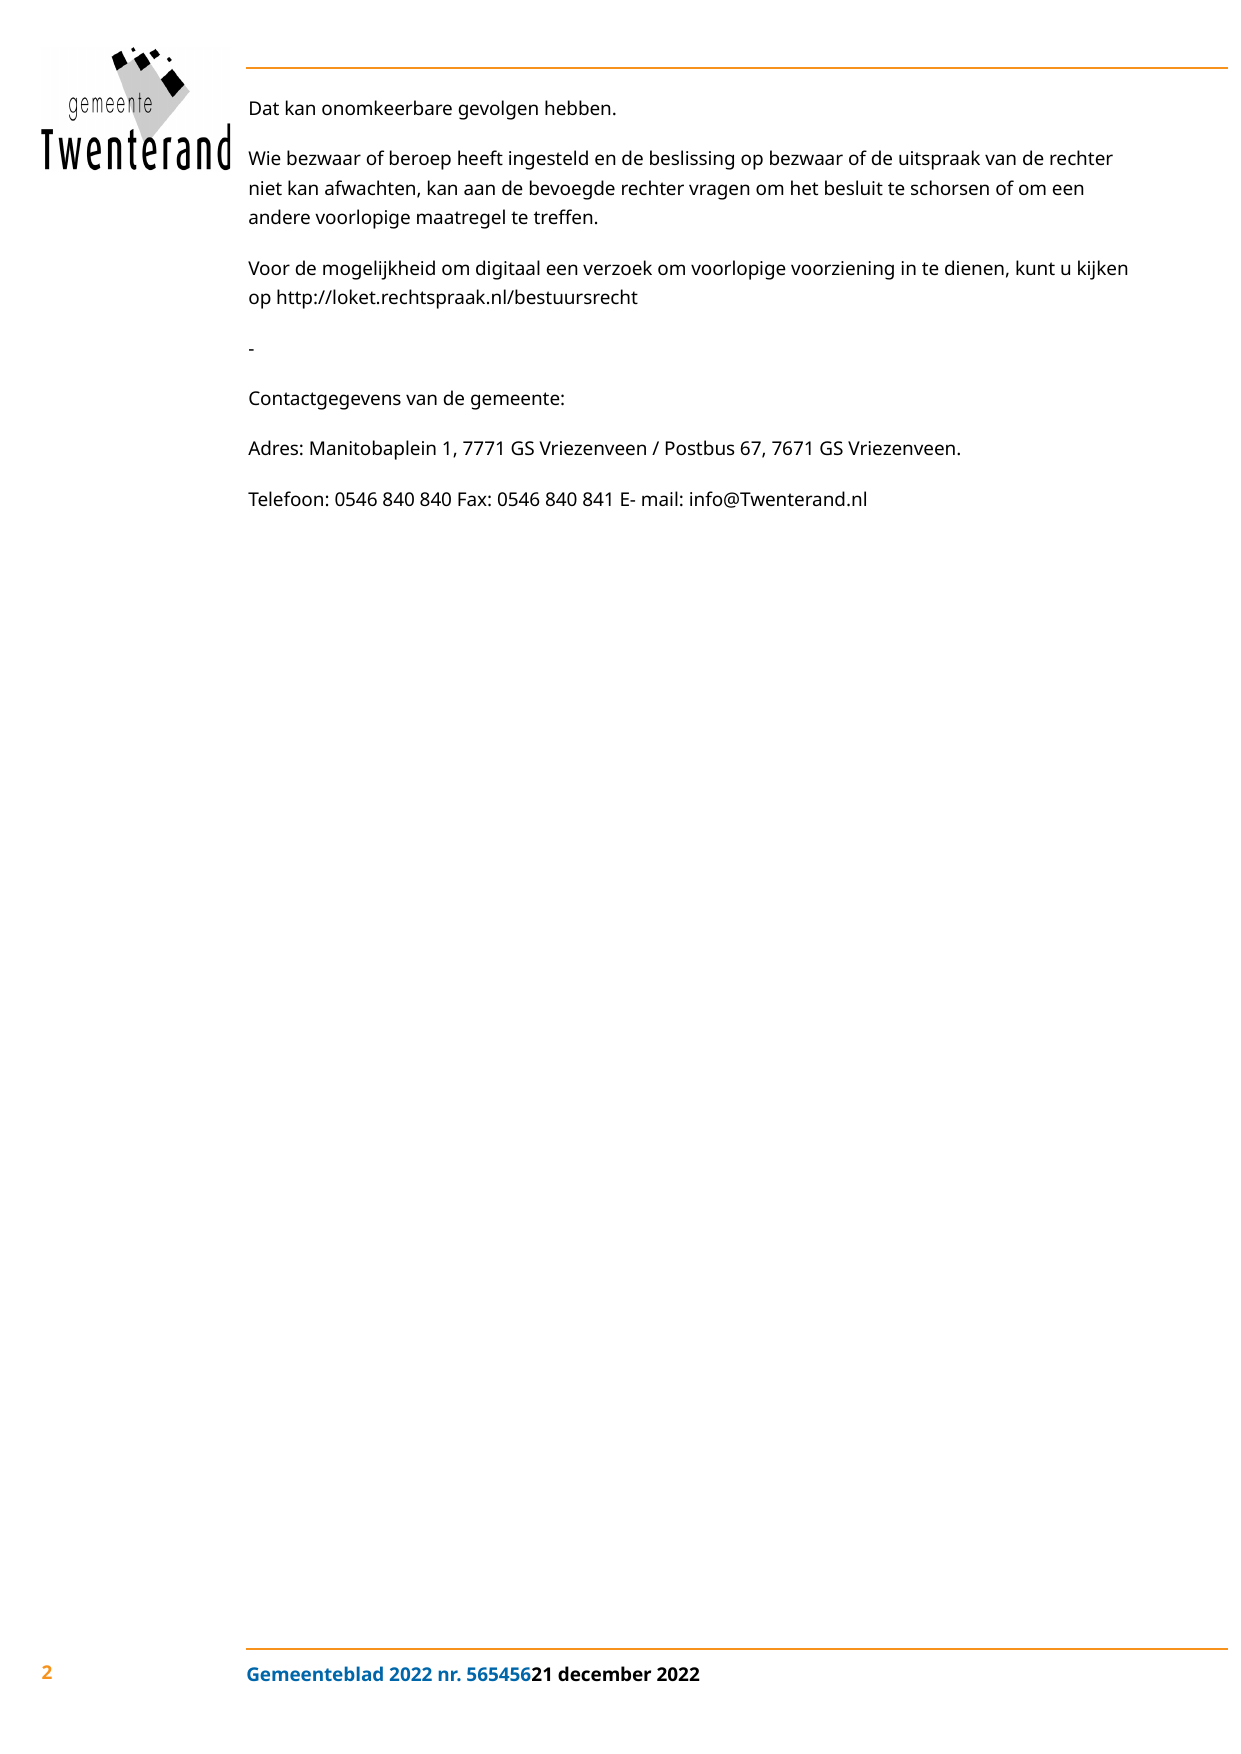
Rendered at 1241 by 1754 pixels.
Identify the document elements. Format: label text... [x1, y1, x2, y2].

text Adres: Manitobaplein 1, 7771 GS Vriezenveen / Postbus 67, 7671 GS Vriezenveen. [248, 436, 1152, 461]
text Contactgegevens van de gemeente: [248, 385, 1152, 411]
text - [248, 335, 1152, 361]
text Voor de mogelijkheid om digitaal een verzoek om voorlopige voorziening in te dienen, kunt u kijken op http://loket.rechtspraak.nl/bestuursrecht [248, 255, 1152, 310]
text Wie bezwaar of beroep heeft ingesteld en de beslissing op bezwaar of de uitspraak van de rechter niet kan afwachten, kan aan de bevoegde rechter vragen om het besluit te schorsen of om een andere voorlopige maatregel te treffen. [248, 145, 1152, 230]
text Dat kan onomkeerbare gevolgen hebben. [248, 95, 1152, 121]
text Telefoon: 0546 840 840 Fax: 0546 840 841 E- mail: info@Twenterand.nl [248, 486, 1152, 512]
picture [41, 47, 231, 172]
